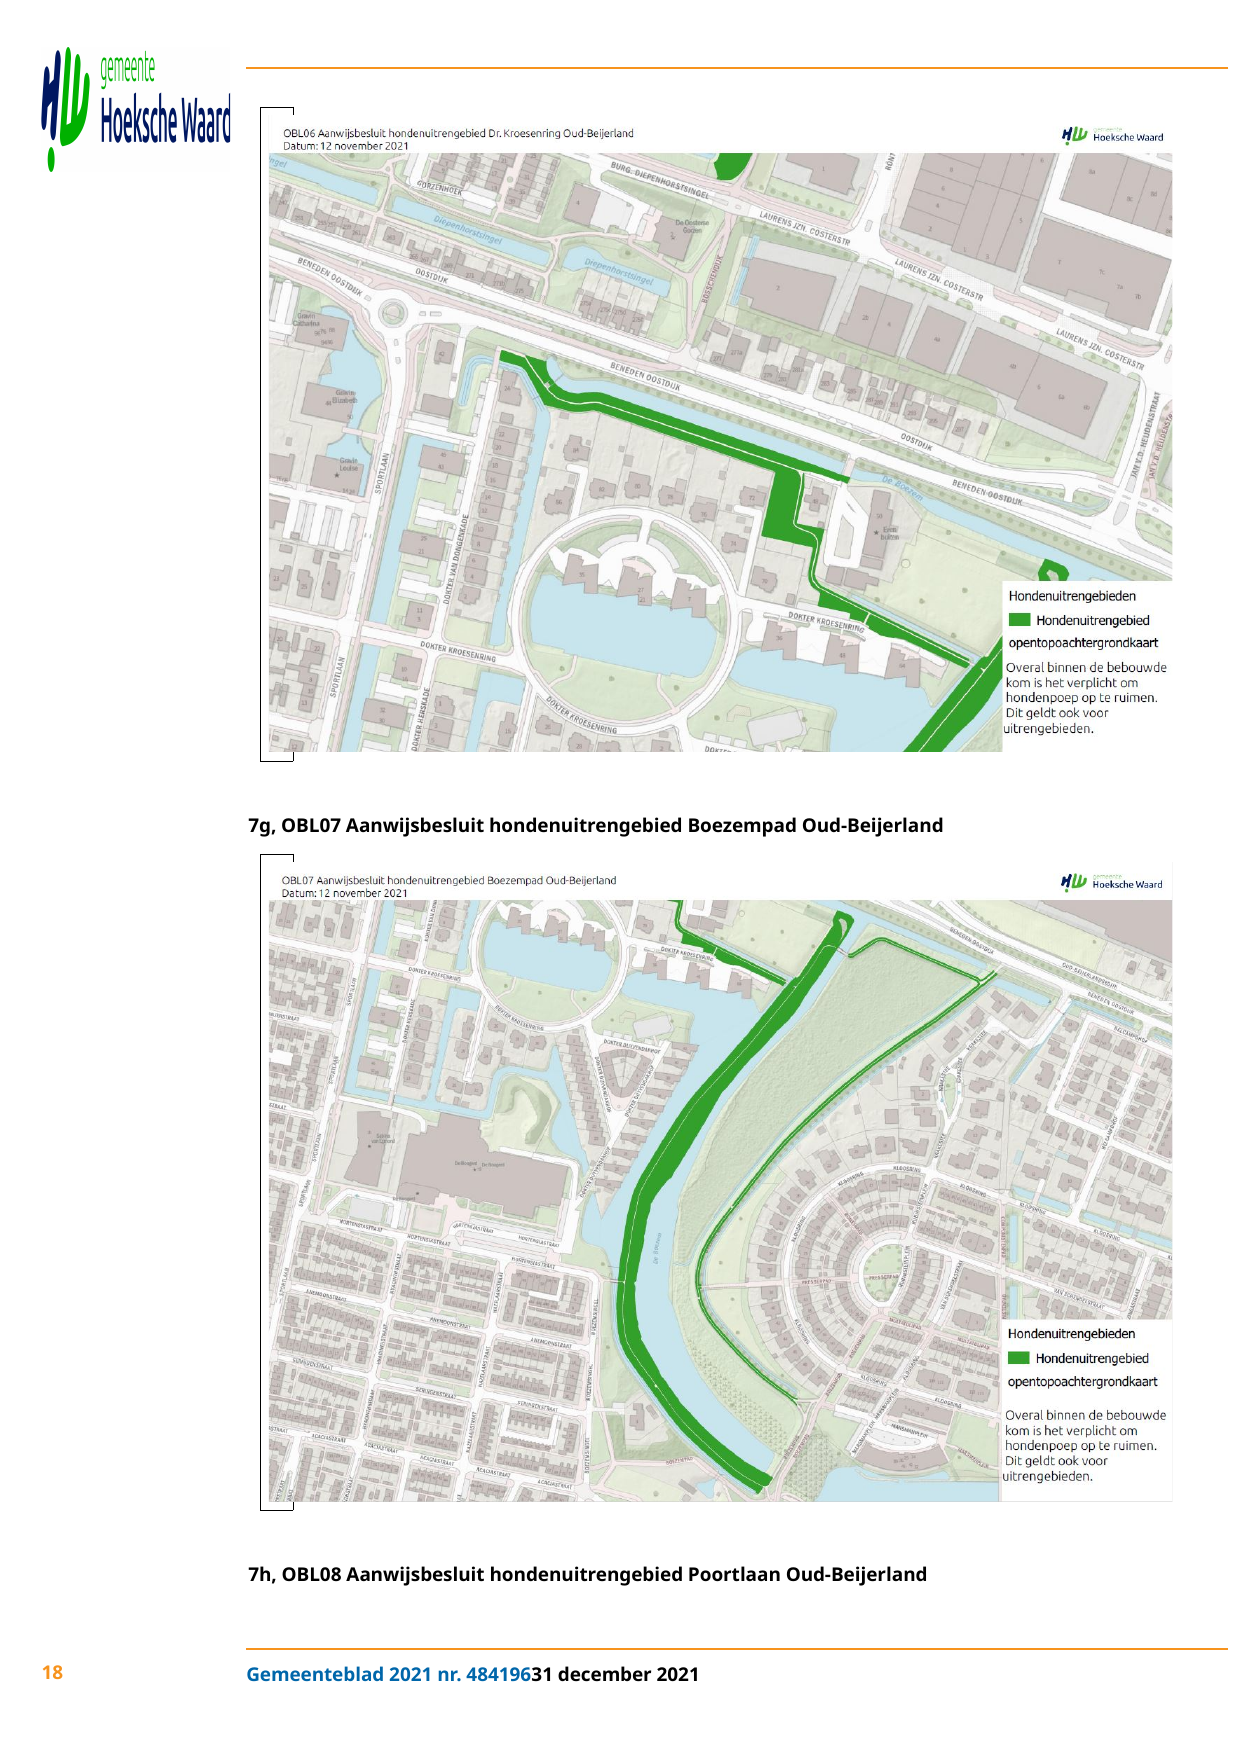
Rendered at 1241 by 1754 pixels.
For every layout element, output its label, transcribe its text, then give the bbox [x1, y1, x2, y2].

text 7g, OBL07 Aanwijsbesluit hondenuitrengebied Boezempad Oud-Beijerland [248, 812, 1152, 838]
text 7h, OBL08 Aanwijsbesluit hondenuitrengebied Poortlaan Oud-Beijerland [248, 1561, 1152, 1587]
picture [41, 47, 231, 172]
picture [268, 862, 1173, 1502]
picture [268, 115, 1173, 752]
